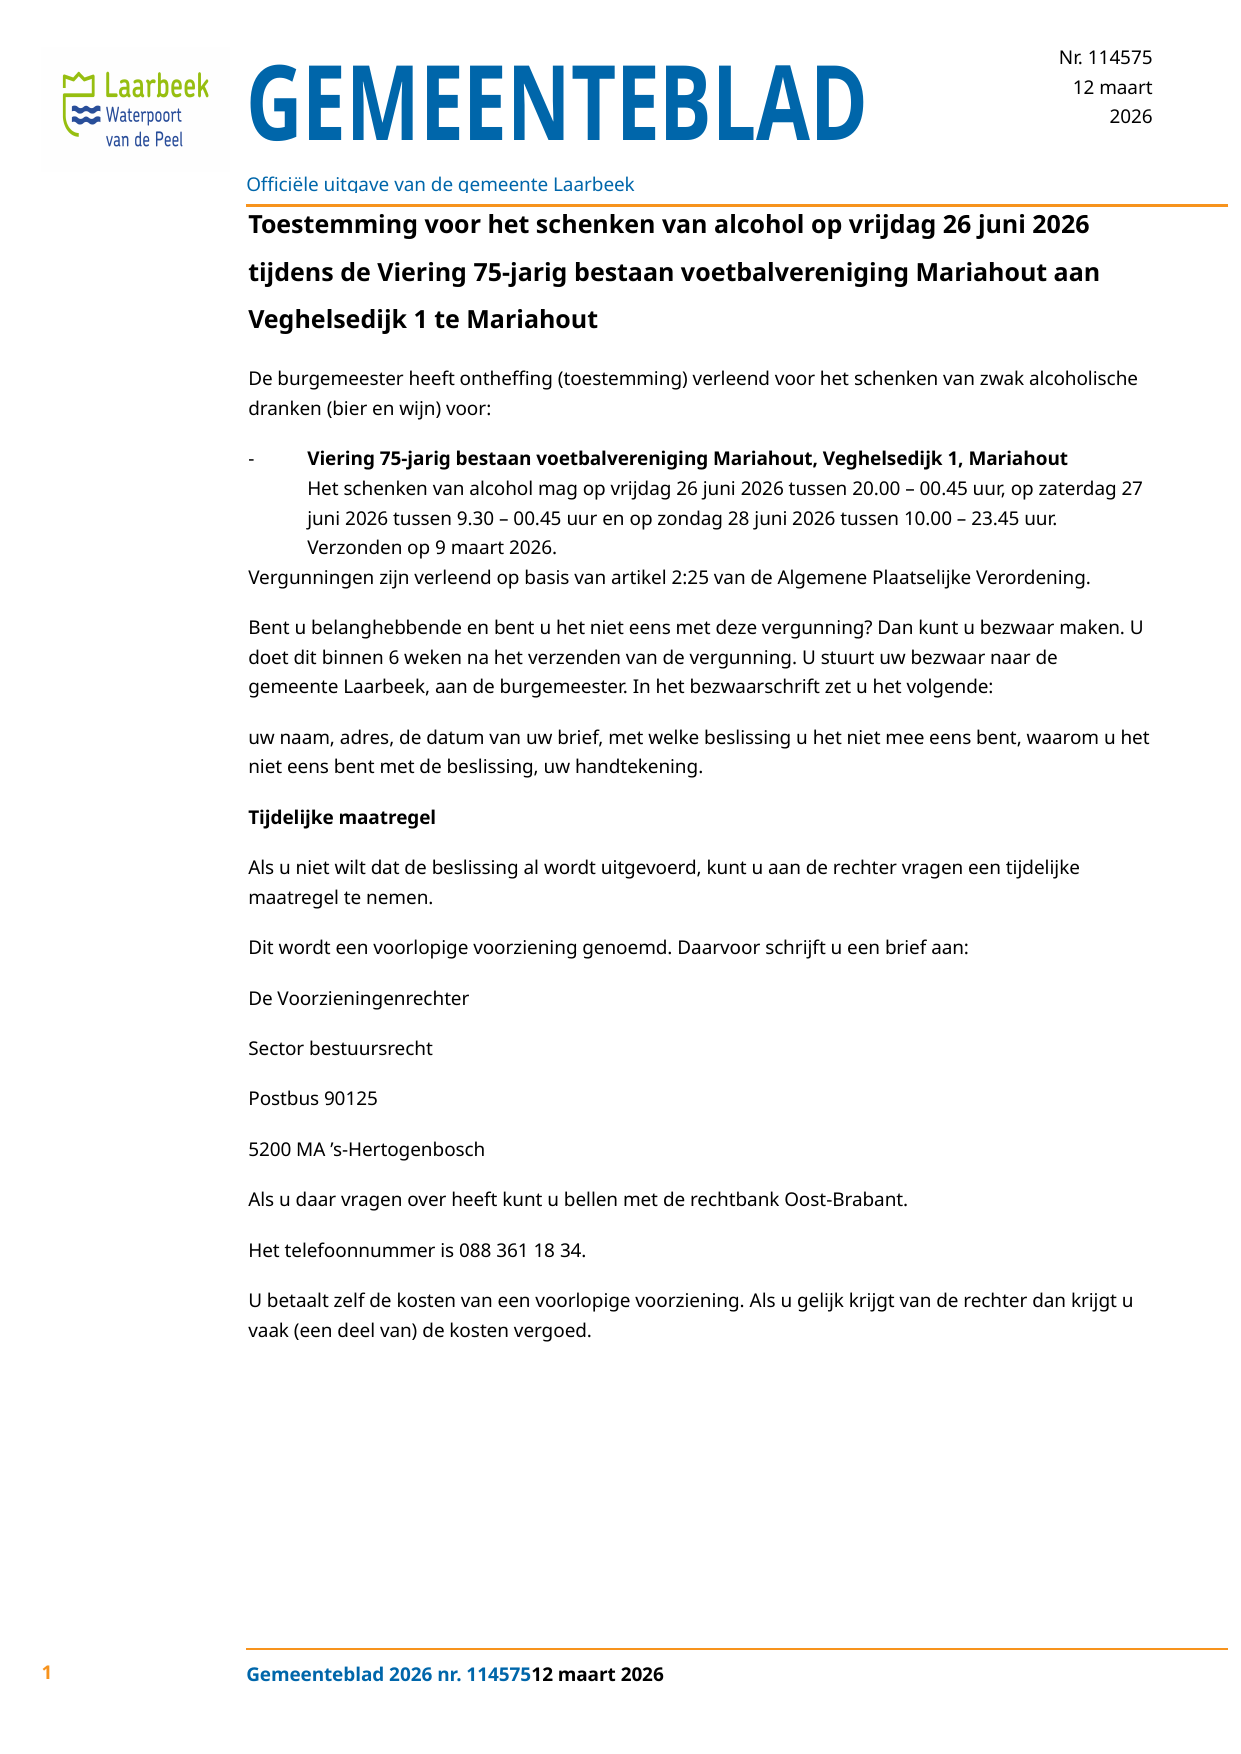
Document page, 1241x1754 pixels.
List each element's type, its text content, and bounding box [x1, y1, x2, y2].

text Als u daar vragen over heeft kunt u bellen met de rechtbank Oost-Brabant. [248, 1186, 1152, 1212]
list Het schenken van alcohol mag op vrijdag 26 juni 2026 tussen 20.00 – 00.45 uur, op zaterdag 27 juni 2026 tussen 9.30 – 00.45 uur en op zondag 28 juni 2026 tussen 10.00 – 23.45 uur. Verzonden op 9 maart 2026. [248, 475, 1152, 560]
text Postbus 90125 [248, 1086, 1152, 1111]
text De burgemeester heeft ontheffing (toestemming) verleend voor het schenken van zwak alcoholische dranken (bier en wijn) voor: [248, 366, 1152, 421]
text Vergunningen zijn verleend op basis van artikel 2:25 van de Algemene Plaatselijke Verordening. [248, 564, 1152, 589]
text 5200 MA ’s-Hertogenbosch [248, 1136, 1152, 1162]
picture [41, 47, 231, 172]
text Als u niet wilt dat de beslissing al wordt uitgevoerd, kunt u aan de rechter vragen een tijdelijke maatregel te nemen. [248, 854, 1152, 909]
text Bent u belanghebbende en bent u het niet eens met deze vergunning? Dan kunt u bezwaar maken. U doet dit binnen 6 weken na het verzenden van de vergunning. U stuurt uw bezwaar naar de gemeente Laarbeek, aan de burgemeester. In het bezwaarschrift zet u het volgende: [248, 614, 1152, 699]
text U betaalt zelf de kosten van een voorlopige voorziening. Als u gelijk krijgt van de rechter dan krijgt u vaak (een deel van) de kosten vergoed. [248, 1287, 1152, 1342]
text De Voorzieningenrechter [248, 985, 1152, 1010]
text Sector bestuursrecht [248, 1035, 1152, 1061]
list Viering 75-jarig bestaan voetbalvereniging Mariahout, Veghelsedijk 1, Mariahout [248, 446, 1152, 471]
text Dit wordt een voorlopige voorziening genoemd. Daarvoor schrijft u een brief aan: [248, 934, 1152, 960]
text Het telefoonnummer is 088 361 18 34. [248, 1237, 1152, 1262]
text Tijdelijke maatregel [248, 804, 1152, 829]
text uw naam, adres, de datum van uw brief, met welke beslissing u het niet mee eens bent, waarom u het niet eens bent met de beslissing, uw handtekening. [248, 724, 1152, 779]
text Toestemming voor het schenken van alcohol op vrijdag 26 juni 2026 tijdens de Viering 75-jarig bestaan voetbalvereniging Mariahout aan Veghelsedijk 1 te Mariahout [248, 207, 1152, 336]
